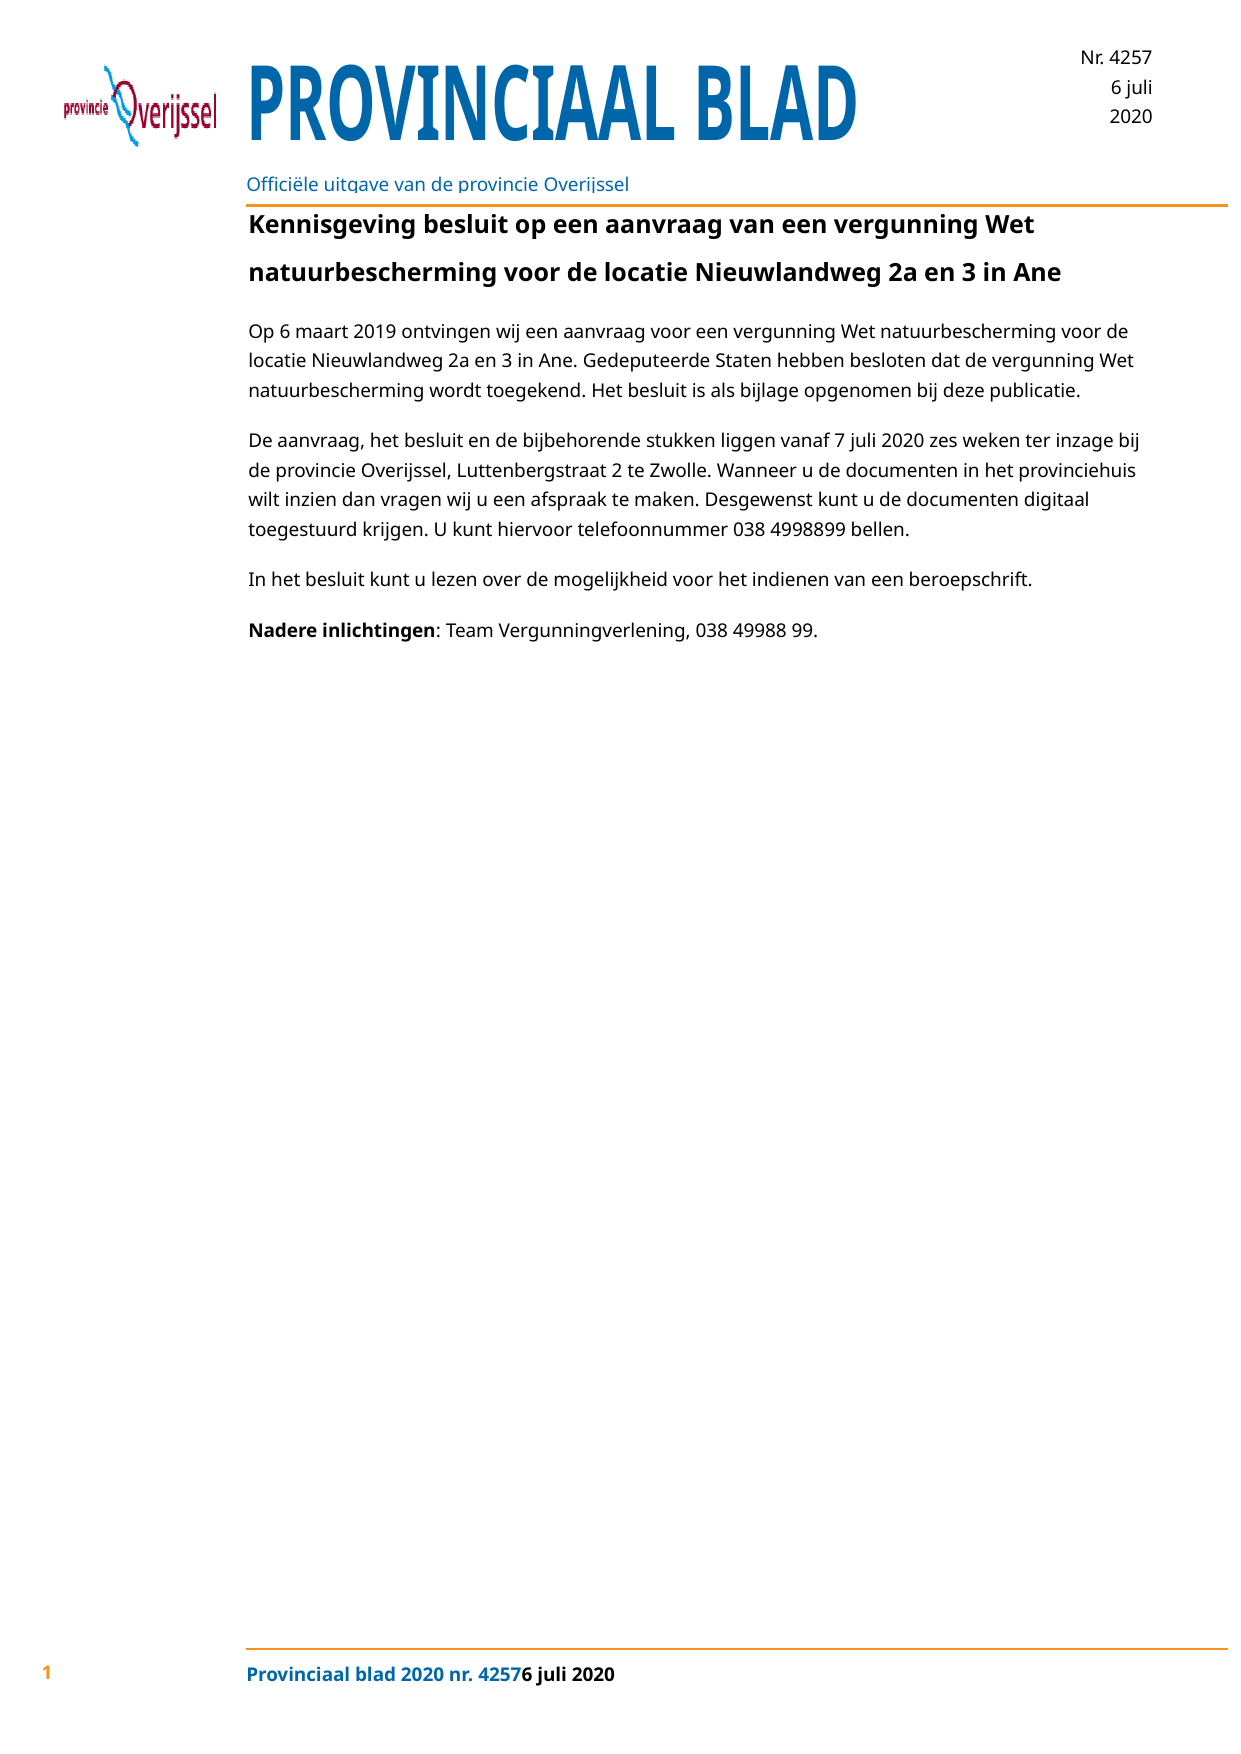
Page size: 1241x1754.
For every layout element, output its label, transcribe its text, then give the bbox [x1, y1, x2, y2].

picture [41, 47, 231, 172]
text De aanvraag, het besluit en de bijbehorende stukken liggen vanaf 7 juli 2020 zes weken ter inzage bij de provincie Overijssel, Luttenbergstraat 2 te Zwolle. Wanneer u de documenten in het provinciehuis wilt inzien dan vragen wij u een afspraak te maken. Desgewenst kunt u de documenten digitaal toegestuurd krijgen. U kunt hiervoor telefoonnummer 038 4998899 bellen. [248, 427, 1152, 542]
text In het besluit kunt u lezen over de mogelijkheid voor het indienen van een beroepschrift. [248, 567, 1152, 592]
text Op 6 maart 2019 ontvingen wij een aanvraag voor een vergunning Wet natuurbescherming voor de locatie Nieuwlandweg 2a en 3 in Ane. Gedeputeerde Staten hebben besloten dat de vergunning Wet natuurbescherming wordt toegekend. Het besluit is als bijlage opgenomen bij deze publicatie. [248, 318, 1152, 403]
text Nadere inlichtingen: Team Vergunningverlening, 038 49988 99. [248, 617, 1152, 643]
text Kennisgeving besluit op een aanvraag van een vergunning Wet natuurbescherming voor de locatie Nieuwlandweg 2a en 3 in Ane [248, 207, 1152, 288]
